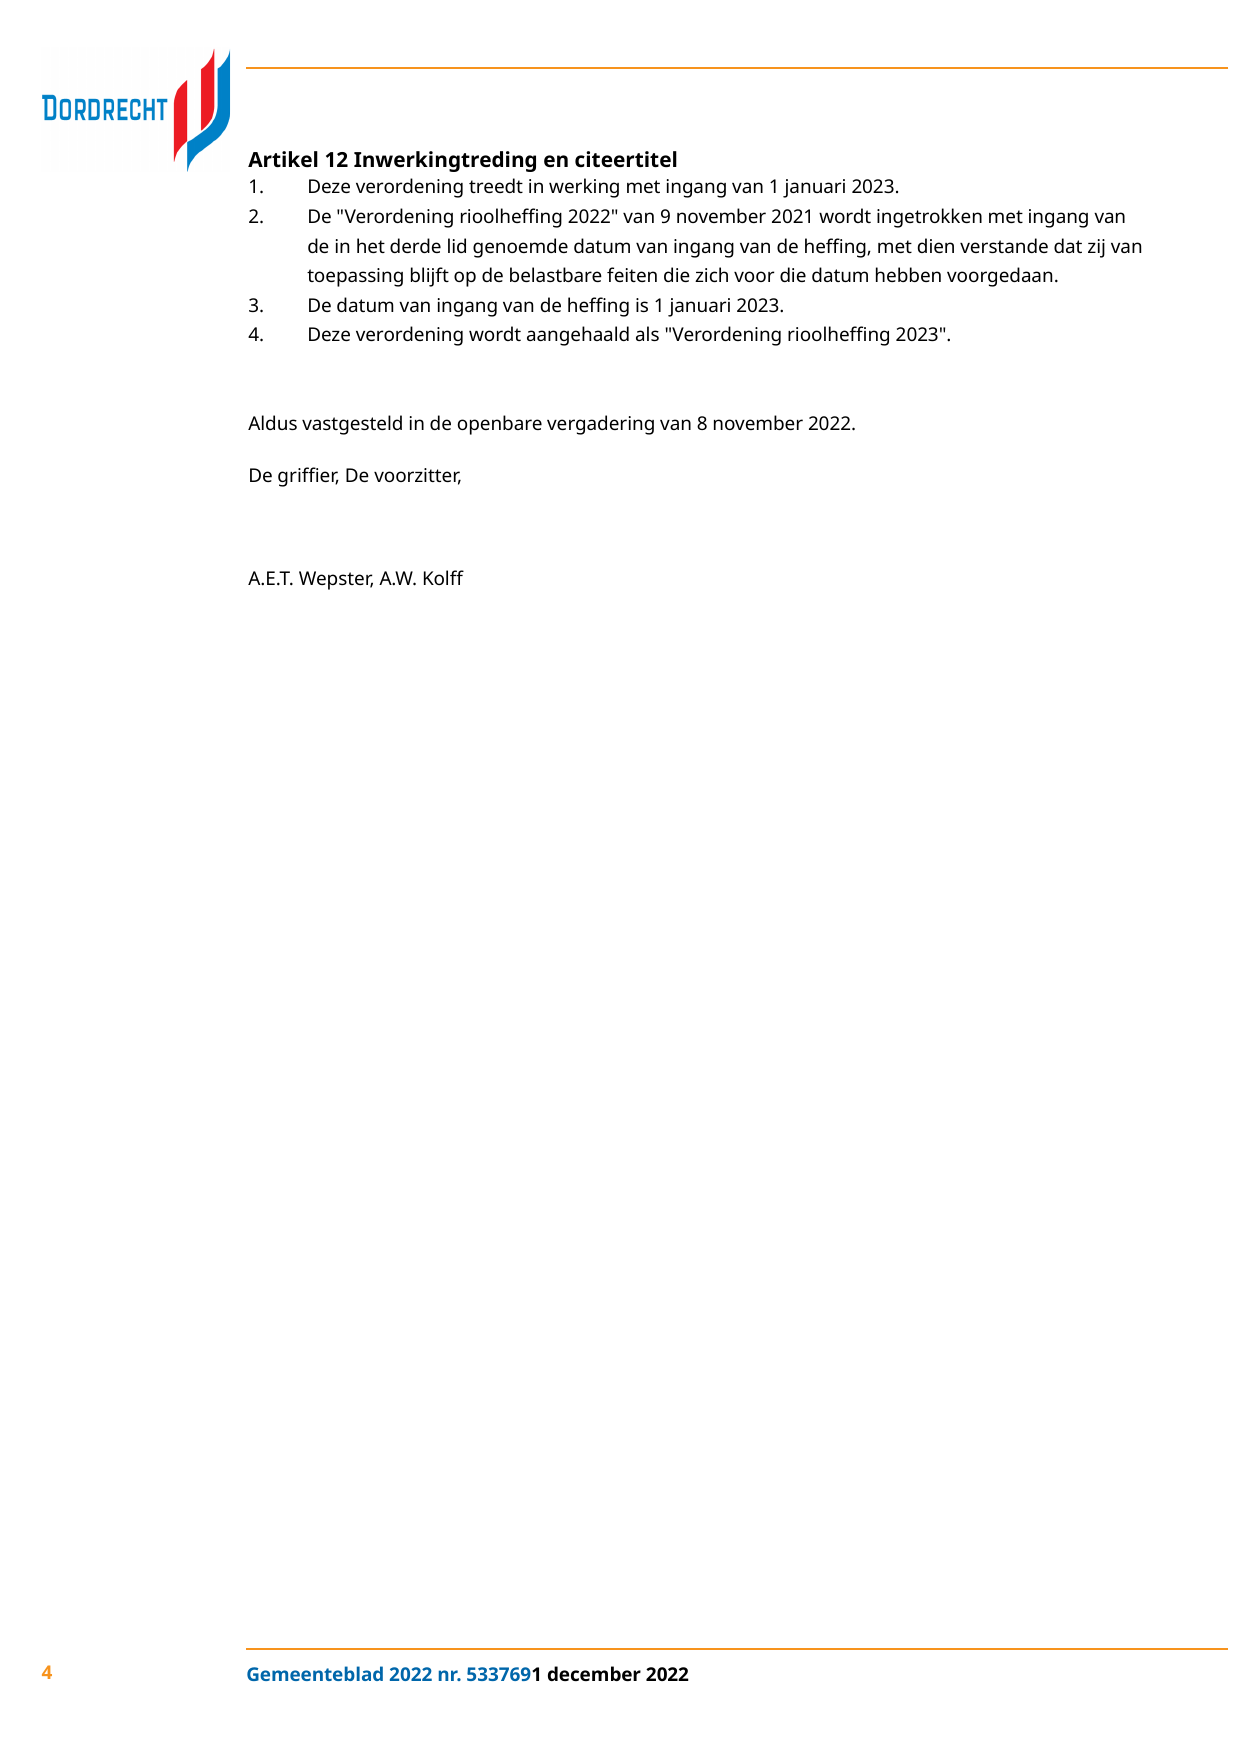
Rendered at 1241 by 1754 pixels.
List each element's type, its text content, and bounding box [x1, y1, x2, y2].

text Aldus vastgesteld in de openbare vergadering van 8 november 2022. [248, 410, 1152, 436]
list De datum van ingang van de heffing is 1 januari 2023. [248, 292, 1152, 318]
text A.E.T. Wepster, A.W. Kolff [248, 565, 1152, 590]
list De "Verordening rioolheffing 2022" van 9 november 2021 wordt ingetrokken met ingang van de in het derde lid genoemde datum van ingang van de heffing, met dien verstande dat zij van toepassing blijft op de belastbare feiten die zich voor die datum hebben voorgedaan. [248, 203, 1152, 288]
list Deze verordening treedt in werking met ingang van 1 januari 2023. [248, 174, 1152, 199]
picture [41, 47, 231, 172]
text De griffier, De voorzitter, [248, 462, 1152, 487]
list Deze verordening wordt aangehaald als "Verordening rioolheffing 2023". [248, 322, 1152, 347]
text Artikel 12 Inwerkingtreding en citeertitel [248, 145, 1152, 174]
